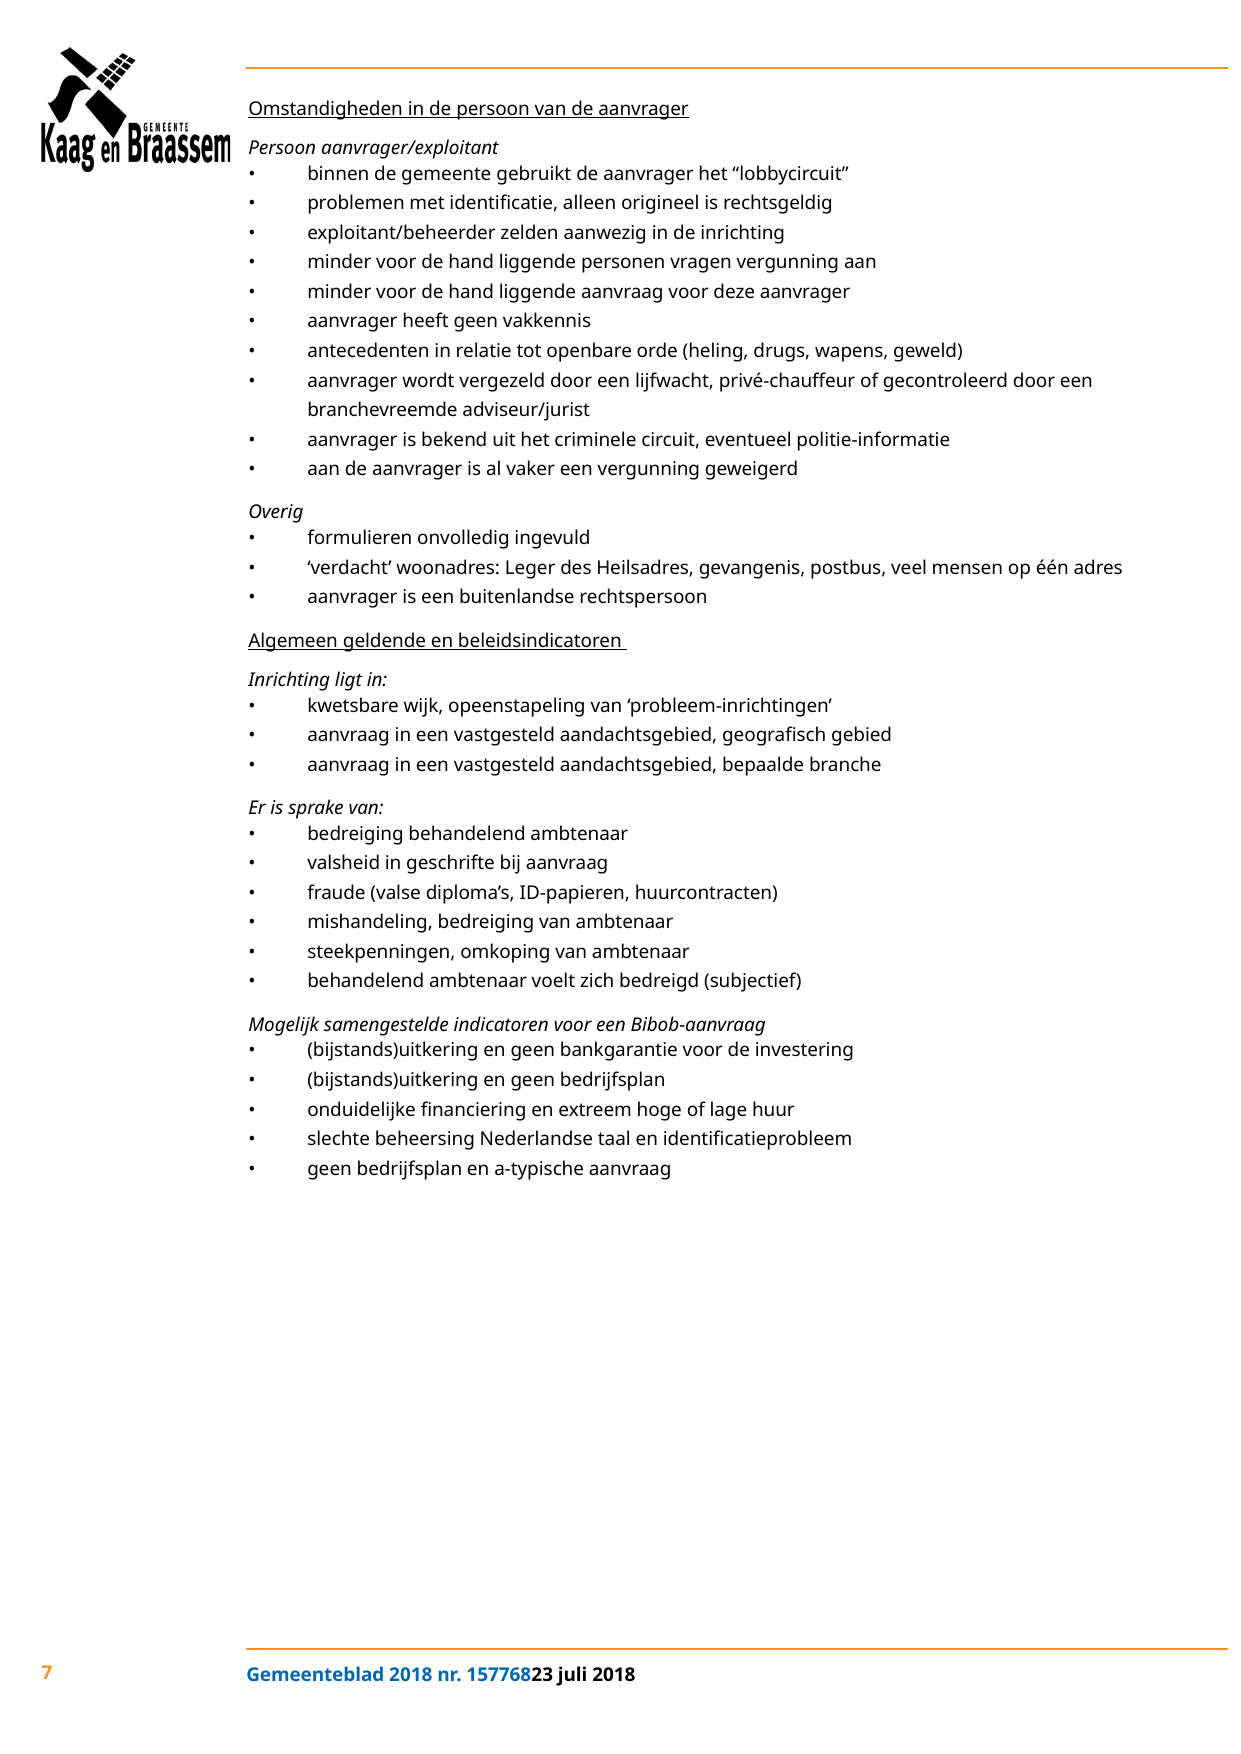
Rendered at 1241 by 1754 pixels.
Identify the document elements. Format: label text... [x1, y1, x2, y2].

list minder voor de hand liggende aanvraag voor deze aanvrager [248, 278, 1152, 304]
list behandelend ambtenaar voelt zich bedreigd (subjectief) [248, 968, 1152, 993]
list aanvraag in een vastgesteld aandachtsgebied, bepaalde branche [248, 751, 1152, 777]
list aanvrager wordt vergezeld door een lijfwacht, privé-chauffeur of gecontroleerd door een branchevreemde adviseur/jurist [248, 367, 1152, 422]
list antecedenten in relatie tot openbare orde (heling, drugs, wapens, geweld) [248, 337, 1152, 363]
list problemen met identificatie, alleen origineel is rechtsgeldig [248, 189, 1152, 215]
list (bijstands)uitkering en geen bankgarantie voor de investering [248, 1037, 1152, 1062]
list exploitant/beheerder zelden aanwezig in de inrichting [248, 219, 1152, 245]
list kwetsbare wijk, opeenstapeling van ‘probleem-inrichtingen’ [248, 692, 1152, 717]
list (bijstands)uitkering en geen bedrijfsplan [248, 1066, 1152, 1092]
picture [41, 47, 231, 172]
list onduidelijke financiering en extreem hoge of lage huur [248, 1096, 1152, 1121]
list aanvrager is een buitenlandse rechtspersoon [248, 584, 1152, 609]
list minder voor de hand liggende personen vragen vergunning aan [248, 248, 1152, 274]
list aanvrager heeft geen vakkennis [248, 308, 1152, 333]
list aanvraag in een vastgesteld aandachtsgebied, geografisch gebied [248, 721, 1152, 747]
text Algemeen geldende en beleidsindicatoren [248, 627, 1152, 652]
list bedreiging behandelend ambtenaar [248, 820, 1152, 846]
list formulieren onvolledig ingevuld [248, 524, 1152, 550]
list aan de aanvrager is al vaker een vergunning geweigerd [248, 456, 1152, 481]
text Omstandigheden in de persoon van de aanvrager [248, 95, 1152, 121]
list slechte beheersing Nederlandse taal en identificatieprobleem [248, 1125, 1152, 1151]
list fraude (valse diploma’s, ID-papieren, huurcontracten) [248, 879, 1152, 905]
text Overig [248, 499, 1152, 524]
text Persoon aanvrager/exploitant [248, 134, 1152, 160]
list geen bedrijfsplan en a-typische aanvraag [248, 1155, 1152, 1181]
list steekpenningen, omkoping van ambtenaar [248, 938, 1152, 964]
list mishandeling, bedreiging van ambtenaar [248, 908, 1152, 934]
text Er is sprake van: [248, 794, 1152, 820]
text Mogelijk samengestelde indicatoren voor een Bibob-aanvraag [248, 1011, 1152, 1037]
list binnen de gemeente gebruikt de aanvrager het “lobbycircuit” [248, 160, 1152, 186]
list ‘verdacht’ woonadres: Leger des Heilsadres, gevangenis, postbus, veel mensen op één adres [248, 554, 1152, 580]
list valsheid in geschrifte bij aanvraag [248, 849, 1152, 875]
text Inrichting ligt in: [248, 666, 1152, 692]
list aanvrager is bekend uit het criminele circuit, eventueel politie-informatie [248, 426, 1152, 452]
